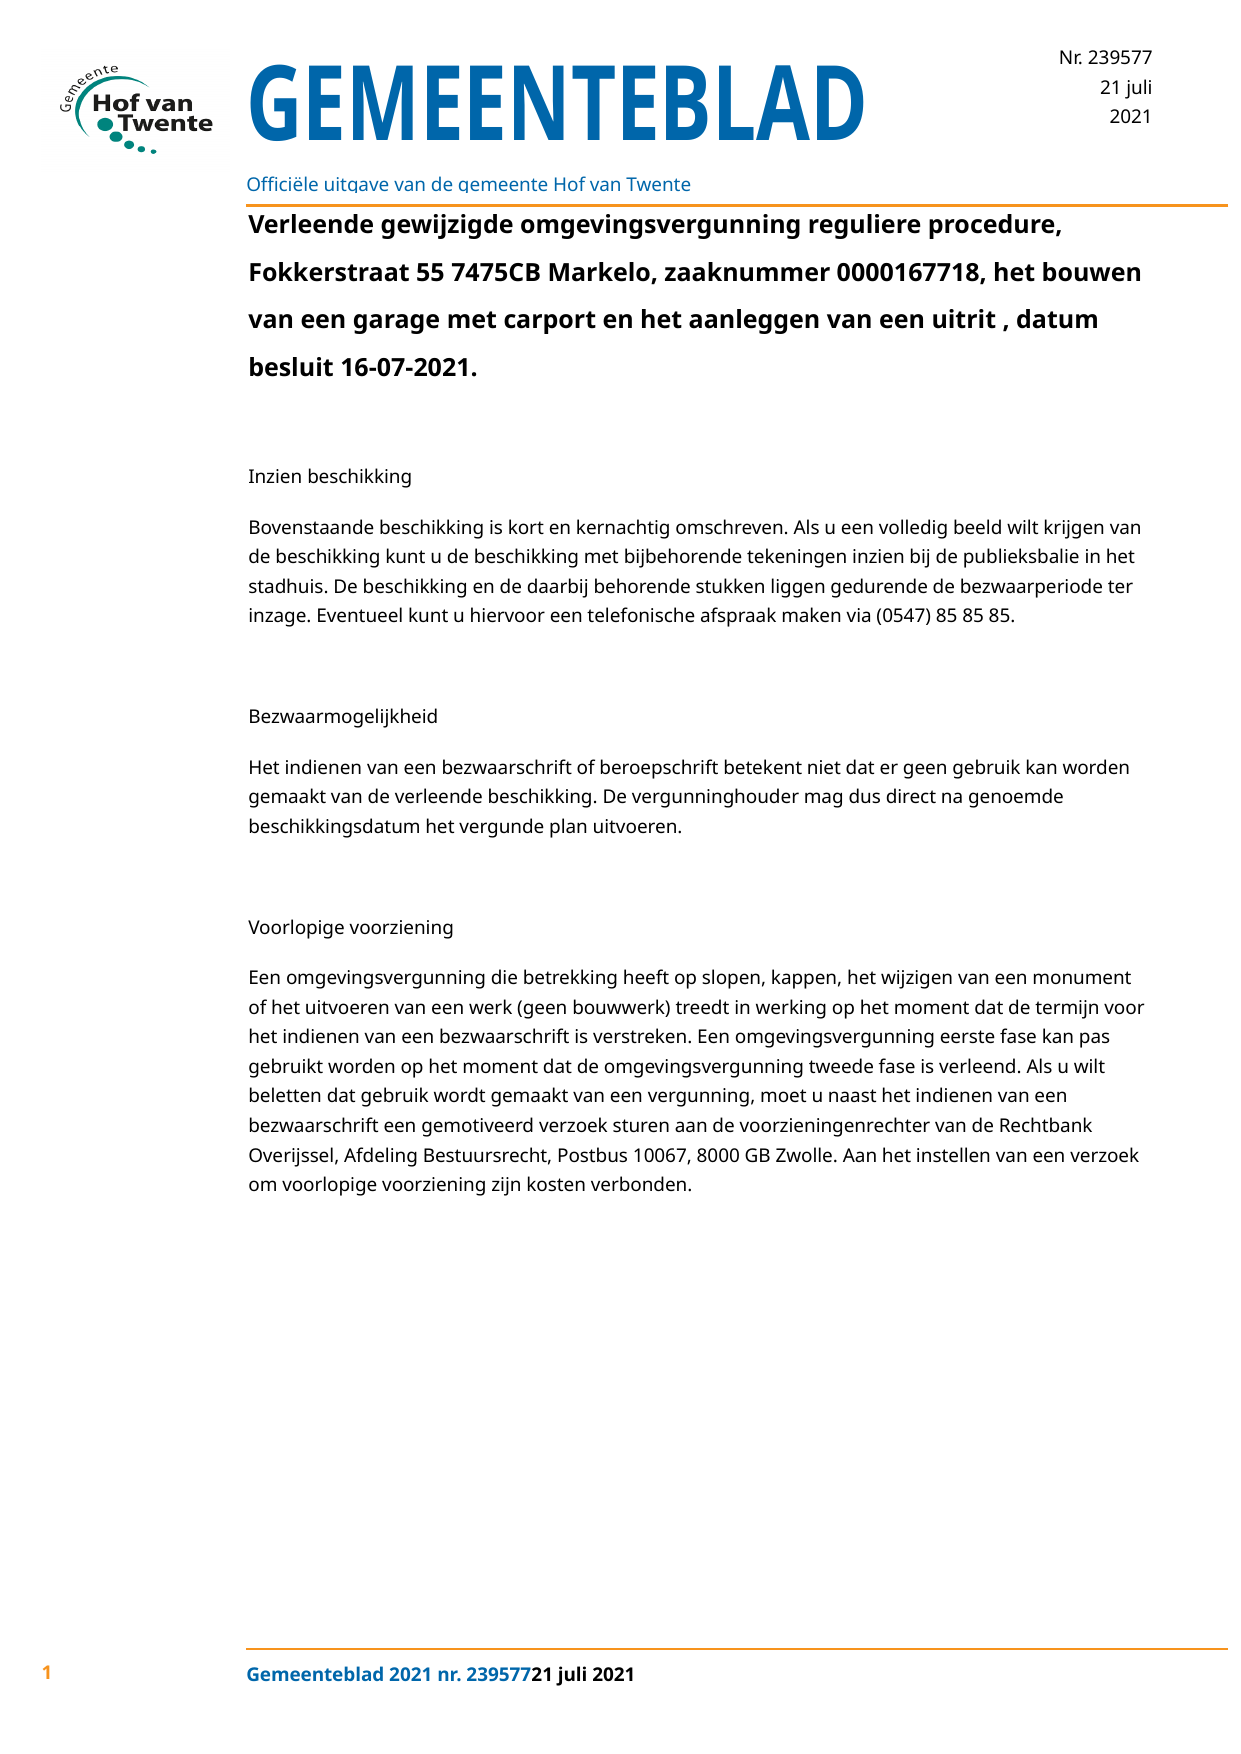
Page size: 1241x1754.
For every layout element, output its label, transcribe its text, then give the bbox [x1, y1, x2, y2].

text Inzien beschikking [248, 463, 1152, 489]
text Het indienen van een bezwaarschrift of beroepschrift betekent niet dat er geen gebruik kan worden gemaakt van de verleende beschikking. De vergunninghouder mag dus direct na genoemde beschikkingsdatum het vergunde plan uitvoeren. [248, 754, 1152, 839]
text Verleende gewijzigde omgevingsvergunning reguliere procedure, Fokkerstraat 55 7475CB Markelo, zaaknummer 0000167718, het bouwen van een garage met carport en het aanleggen van een uitrit , datum besluit 16-07-2021. [248, 207, 1152, 384]
text Bezwaarmogelijkheid [248, 703, 1152, 729]
text Voorlopige voorziening [248, 914, 1152, 940]
text Bovenstaande beschikking is kort en kernachtig omschreven. Als u een volledig beeld wilt krijgen van de beschikking kunt u de beschikking met bijbehorende tekeningen inzien bij de publieksbalie in het stadhuis. De beschikking en de daarbij behorende stukken liggen gedurende de bezwaarperiode ter inzage. Eventueel kunt u hiervoor een telefonische afspraak maken via (0547) 85 85 85. [248, 514, 1152, 628]
text Een omgevingsvergunning die betrekking heeft op slopen, kappen, het wijzigen van een monument of het uitvoeren van een werk (geen bouwwerk) treedt in werking op het moment dat de termijn voor het indienen van een bezwaarschrift is verstreken. Een omgevingsvergunning eerste fase kan pas gebruikt worden op het moment dat de omgevingsvergunning tweede fase is verleend. Als u wilt beletten dat gebruik wordt gemaakt van een vergunning, moet u naast het indienen van een bezwaarschrift een gemotiveerd verzoek sturen aan de voorzieningenrechter van de Rechtbank Overijssel, Afdeling Bestuursrecht, Postbus 10067, 8000 GB Zwolle. Aan het instellen van een verzoek om voorlopige voorziening zijn kosten verbonden. [248, 964, 1152, 1197]
picture [41, 47, 231, 172]
